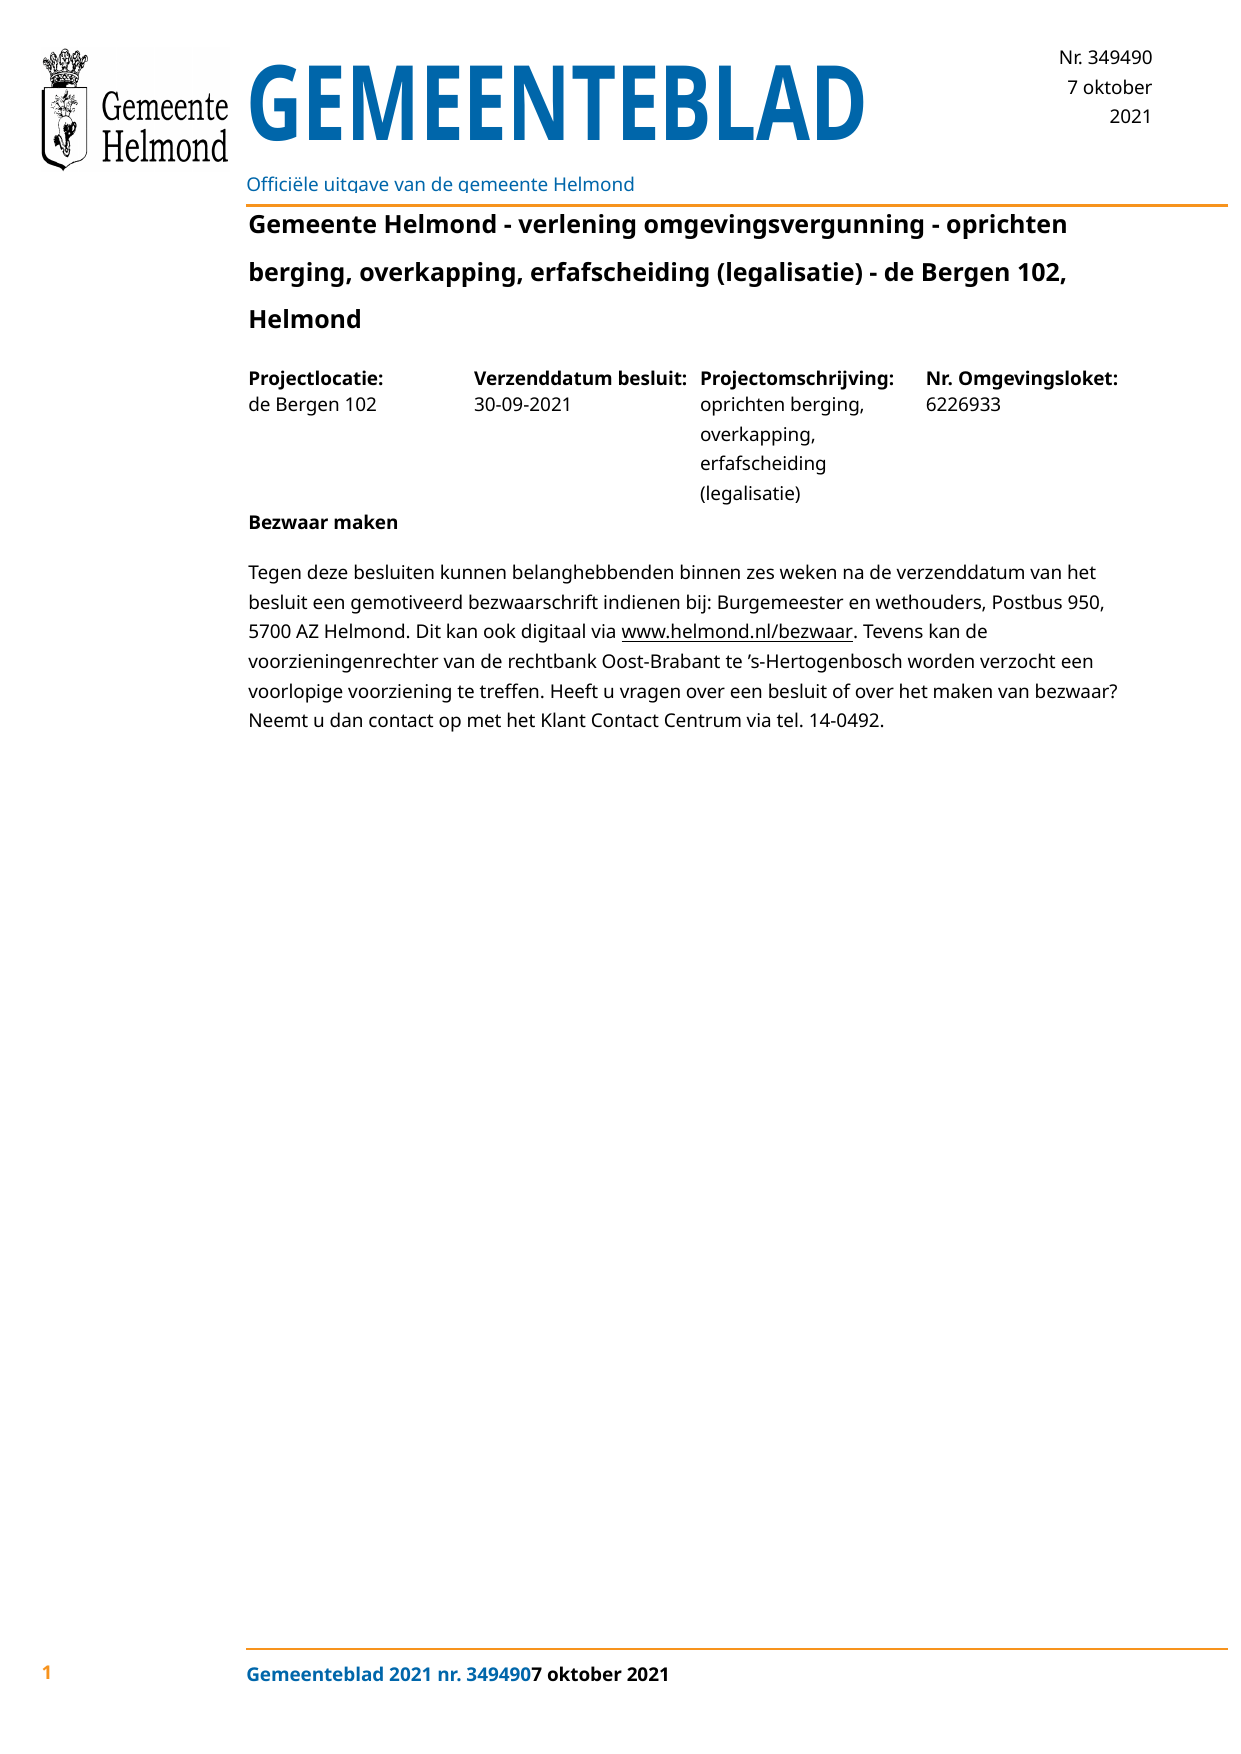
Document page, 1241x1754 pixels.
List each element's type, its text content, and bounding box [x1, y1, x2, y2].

table_header Projectomschrijving: [700, 366, 926, 391]
text Gemeente Helmond - verlening omgevingsvergunning - oprichten berging, overkapping, erfafscheiding (legalisatie) - de Bergen 102, Helmond [248, 207, 1152, 336]
table_cell 30-09-2021 [474, 391, 700, 506]
table_cell 6226933 [926, 391, 1152, 506]
text Tegen deze besluiten kunnen belanghebbenden binnen zes weken na de verzenddatum van het besluit een gemotiveerd bezwaarschrift indienen bij: Burgemeester en wethouders, Postbus 950, 5700 AZ Helmond. Dit kan ook digitaal via www.helmond.nl/bezwaar. Tevens kan de voorzieningenrechter van de rechtbank Oost-Brabant te ’s-Hertogenbosch worden verzocht een voorlopige voorziening te treffen. Heeft u vragen over een besluit of over het maken van bezwaar? Neemt u dan contact op met het Klant Contact Centrum via tel. 14-0492. [248, 559, 1152, 733]
table_cell de Bergen 102 [248, 391, 474, 506]
table_header Projectlocatie: [248, 366, 474, 391]
text Bezwaar maken [248, 509, 1152, 535]
table_header Verzenddatum besluit: [474, 366, 700, 391]
table_header Nr. Omgevingsloket: [926, 366, 1152, 391]
picture [41, 47, 231, 172]
table_cell oprichten berging, overkapping, erfafscheiding (legalisatie) [700, 391, 926, 506]
